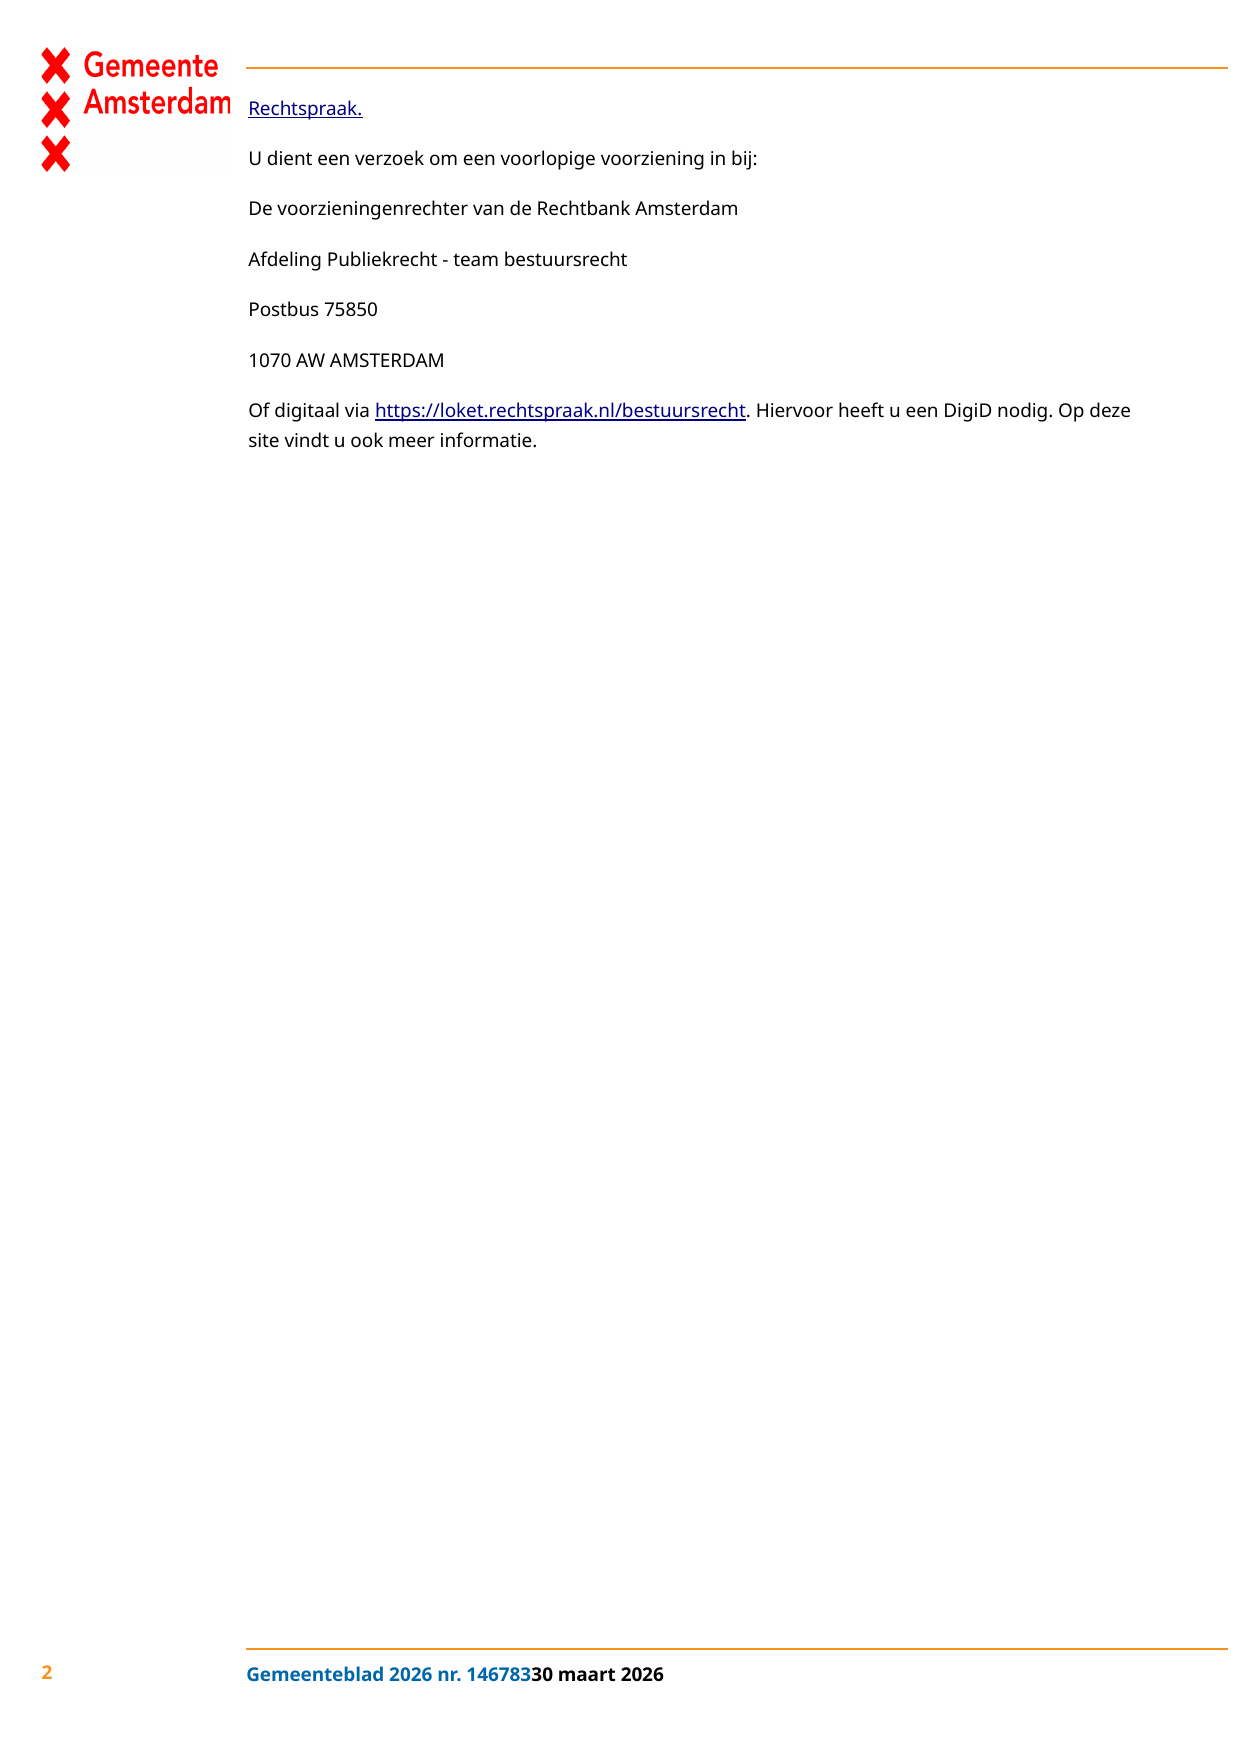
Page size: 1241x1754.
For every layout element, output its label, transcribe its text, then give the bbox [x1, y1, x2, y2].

picture [41, 47, 231, 172]
text Postbus 75850 [248, 296, 1152, 322]
text Afdeling Publiekrecht - team bestuursrecht [248, 246, 1152, 272]
text U dient een verzoek om een voorlopige voorziening in bij: [248, 145, 1152, 171]
text Of digitaal via https://loket.rechtspraak.nl/bestuursrecht. Hiervoor heeft u een DigiD nodig. Op deze site vindt u ook meer informatie. [248, 397, 1152, 453]
text De voorzieningenrechter van de Rechtbank Amsterdam [248, 196, 1152, 221]
text 1070 AW AMSTERDAM [248, 347, 1152, 373]
text Rechtspraak. [248, 95, 1152, 121]
